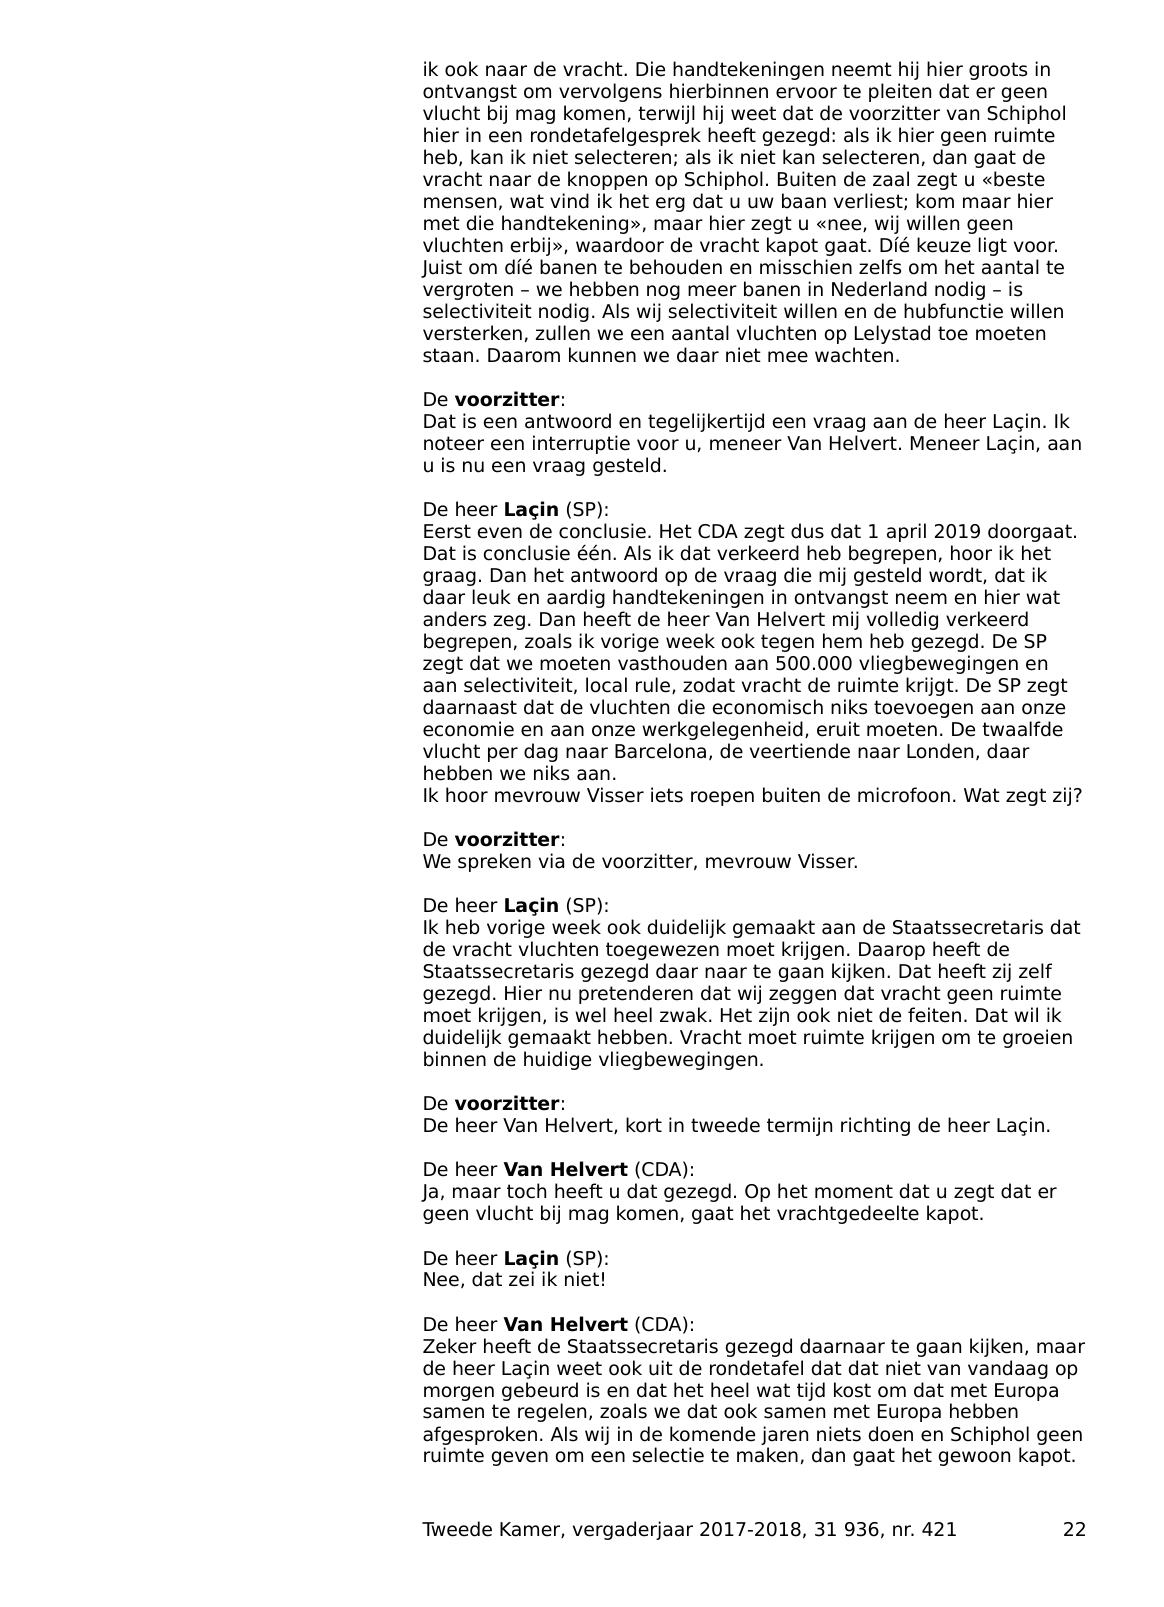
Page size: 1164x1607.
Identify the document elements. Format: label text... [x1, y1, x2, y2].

text We spreken via de voorzitter, mevrouw Visser. [422, 851, 1087, 873]
text De heer Van Helvert, kort in tweede termijn richting de heer Laçin. [422, 1115, 1087, 1137]
text De voorzitter: [422, 829, 1087, 851]
text De voorzitter: [422, 389, 1087, 411]
text De heer Laçin (SP): [422, 1247, 1087, 1269]
text De heer Van Helvert (CDA): [422, 1313, 1087, 1336]
text Nee, dat zei ik niet! [422, 1269, 1087, 1291]
text ik ook naar de vracht. Die handtekeningen neemt hij hier groots in ontvangst om vervolgens hierbinnen ervoor te pleiten dat er geen vlucht bij mag komen, terwijl hij weet dat de voorzitter van Schiphol hier in een rondetafelgesprek heeft gezegd: als ik hier geen ruimte heb, kan ik niet selecteren; als ik niet kan selecteren, dan gaat de vracht naar de knoppen op Schiphol. Buiten de zaal zegt u «beste mensen, wat vind ik het erg dat u uw baan verliest; kom maar hier met die handtekening», maar hier zegt u «nee, wij willen geen vluchten erbij», waardoor de vracht kapot gaat. Díé keuze ligt voor. Juist om díé banen te behouden en misschien zelfs om het aantal te vergroten – we hebben nog meer banen in Nederland nodig – is selectiviteit nodig. Als wij selectiviteit willen en de hubfunctie willen versterken, zullen we een aantal vluchten op Lelystad toe moeten staan. Daarom kunnen we daar niet mee wachten. [422, 59, 1087, 367]
text Eerst even de conclusie. Het CDA zegt dus dat 1 april 2019 doorgaat. Dat is conclusie één. Als ik dat verkeerd heb begrepen, hoor ik het graag. Dan het antwoord op de vraag die mij gesteld wordt, dat ik daar leuk en aardig handtekeningen in ontvangst neem en hier wat anders zeg. Dan heeft de heer Van Helvert mij volledig verkeerd begrepen, zoals ik vorige week ook tegen hem heb gezegd. De SP zegt dat we moeten vasthouden aan 500.000 vliegbewegingen en aan selectiviteit, local rule, zodat vracht de ruimte krijgt. De SP zegt daarnaast dat de vluchten die economisch niks toevoegen aan onze economie en aan onze werkgelegenheid, eruit moeten. De twaalfde vlucht per dag naar Barcelona, de veertiende naar Londen, daar hebben we niks aan. [422, 521, 1087, 785]
text Dat is een antwoord en tegelijkertijd een vraag aan de heer Laçin. Ik noteer een interruptie voor u, meneer Van Helvert. Meneer Laçin, aan u is nu een vraag gesteld. [422, 411, 1087, 477]
text Ik hoor mevrouw Visser iets roepen buiten de microfoon. Wat zegt zij? [422, 785, 1087, 807]
text De heer Laçin (SP): [422, 895, 1087, 917]
text De heer Van Helvert (CDA): [422, 1159, 1087, 1181]
text De heer Laçin (SP): [422, 499, 1087, 521]
text Ja, maar toch heeft u dat gezegd. Op het moment dat u zegt dat er geen vlucht bij mag komen, gaat het vrachtgedeelte kapot. [422, 1181, 1087, 1225]
text Ik heb vorige week ook duidelijk gemaakt aan de Staatssecretaris dat de vracht vluchten toegewezen moet krijgen. Daarop heeft de Staatssecretaris gezegd daar naar te gaan kijken. Dat heeft zij zelf gezegd. Hier nu pretenderen dat wij zeggen dat vracht geen ruimte moet krijgen, is wel heel zwak. Het zijn ook niet de feiten. Dat wil ik duidelijk gemaakt hebben. Vracht moet ruimte krijgen om te groeien binnen de huidige vliegbewegingen. [422, 917, 1087, 1071]
text De voorzitter: [422, 1093, 1087, 1115]
text Zeker heeft de Staatssecretaris gezegd daarnaar te gaan kijken, maar de heer Laçin weet ook uit de rondetafel dat dat niet van vandaag op morgen gebeurd is en dat het heel wat tijd kost om dat met Europa samen te regelen, zoals we dat ook samen met Europa hebben afgesproken. Als wij in de komende jaren niets doen en Schiphol geen ruimte geven om een selectie te maken, dan gaat het gewoon kapot. [422, 1336, 1087, 1467]
